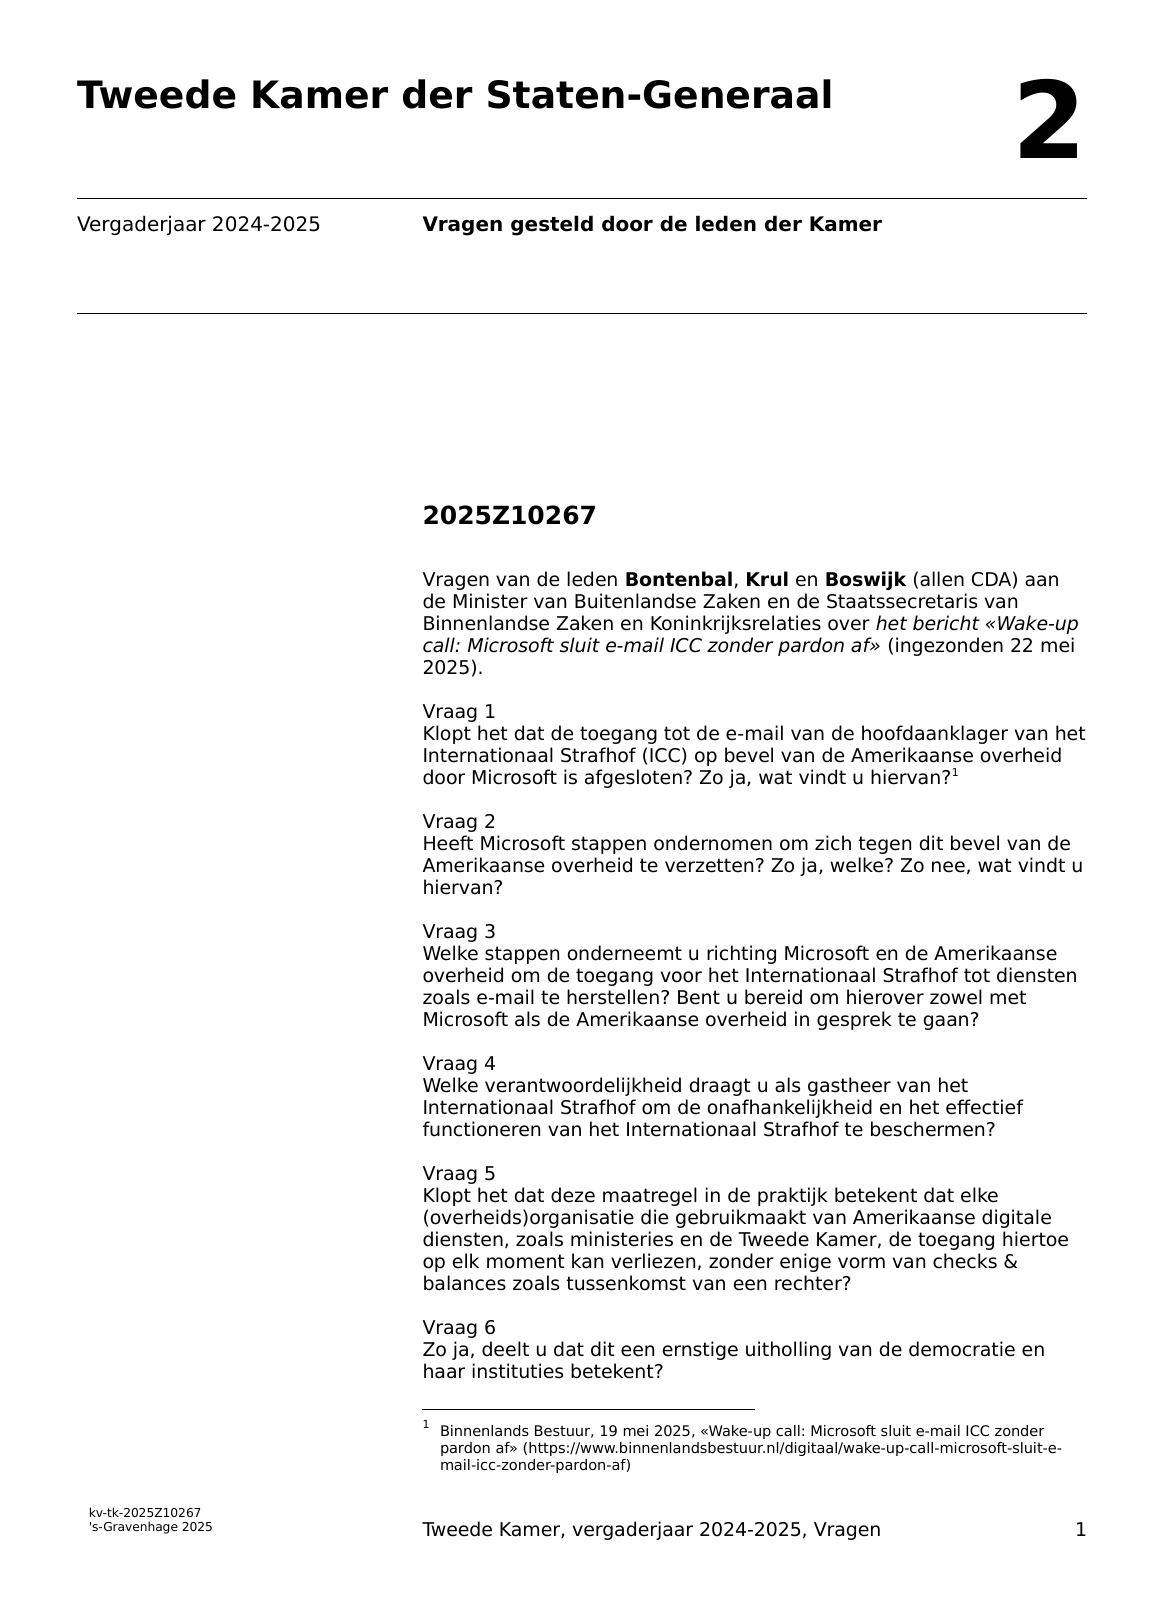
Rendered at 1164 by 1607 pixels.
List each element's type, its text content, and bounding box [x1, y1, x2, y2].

text Zo ja, deelt u dat dit een ernstige uitholling van de democratie en haar instituties betekent? [422, 1339, 1087, 1383]
text Vraag 6 [422, 1317, 1087, 1339]
table_cell Vergaderjaar 2024-2025 [77, 199, 422, 313]
text Welke verantwoordelijkheid draagt u als gastheer van het Internationaal Strafhof om de onafhankelijkheid en het effectief functioneren van het Internationaal Strafhof te beschermen? [422, 1075, 1087, 1141]
text Vragen van de leden Bontenbal, Krul en Boswijk (allen CDA) aan de Minister van Buitenlandse Zaken en de Staatssecretaris van Binnenlandse Zaken en Koninkrijksrelaties over het bericht «Wake-up call: Microsoft sluit e-mail ICC zonder pardon af» (ingezonden 22 mei 2025). [422, 569, 1087, 679]
text Welke stappen onderneemt u richting Microsoft en de Amerikaanse overheid om de toegang voor het Internationaal Strafhof tot diensten zoals e-mail te herstellen? Bent u bereid om hierover zowel met Microsoft als de Amerikaanse overheid in gesprek te gaan? [422, 943, 1087, 1031]
text 2025Z10267 [422, 501, 1087, 531]
text Vraag 1 [422, 701, 1087, 723]
table_cell Vragen gesteld door de leden der Kamer [422, 199, 1087, 313]
text Vraag 4 [422, 1053, 1087, 1075]
text Klopt het dat deze maatregel in de praktijk betekent dat elke (overheids)organisatie die gebruikmaakt van Amerikaanse digitale diensten, zoals ministeries en de Tweede Kamer, de toegang hiertoe op elk moment kan verliezen, zonder enige vorm van checks & balances zoals tussenkomst van een rechter? [422, 1185, 1087, 1295]
text kv-tk-2025Z10267 [88, 1506, 323, 1520]
text Vraag 3 [422, 921, 1087, 943]
table_header Tweede Kamer der Staten-Generaal [77, 59, 886, 198]
text Binnenlands Bestuur, 19 mei 2025, «Wake-up call: Microsoft sluit e-mail ICC zonder pardon af» (https://www.binnenlandsbestuur.nl/digitaal/wake-up-call-microsoft-sluit-e-mail-icc-zonder-pardon-af) [422, 1418, 1087, 1474]
text Heeft Microsoft stappen ondernomen om zich tegen dit bevel van de Amerikaanse overheid te verzetten? Zo ja, welke? Zo nee, wat vindt u hiervan? [422, 833, 1087, 899]
table_header 2 [886, 59, 1087, 198]
text 's-Gravenhage 2025 [88, 1520, 323, 1534]
text Vraag 2 [422, 811, 1087, 833]
text Vraag 5 [422, 1163, 1087, 1185]
text Klopt het dat de toegang tot de e-mail van de hoofdaanklager van het Internationaal Strafhof (ICC) op bevel van de Amerikaanse overheid door Microsoft is afgesloten? Zo ja, wat vindt u hiervan? [422, 723, 1087, 789]
